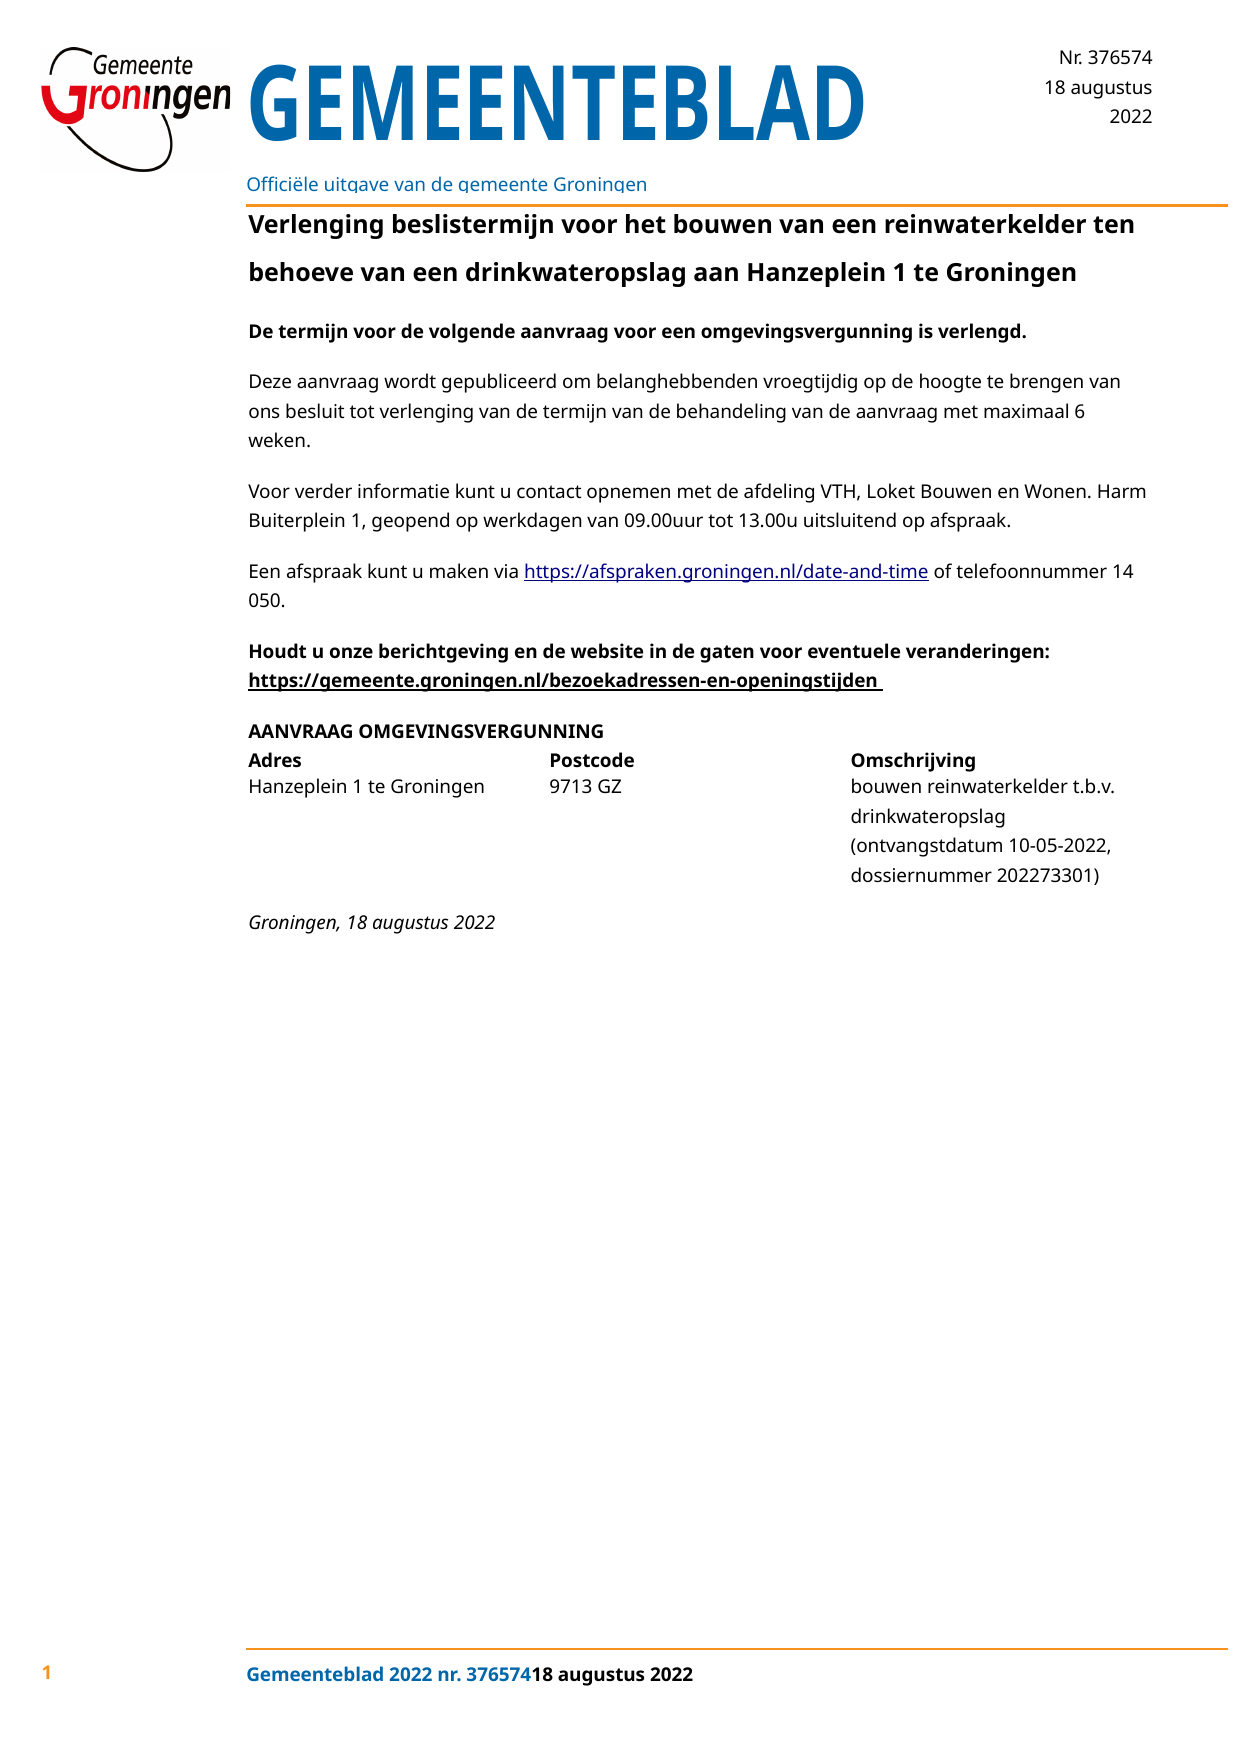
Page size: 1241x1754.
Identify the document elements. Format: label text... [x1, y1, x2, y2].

picture [41, 47, 231, 172]
table_cell bouwen reinwaterkelder t.b.v. drinkwateropslag (ontvangstdatum 10-05-2022, dossiernummer 202273301) [850, 773, 1152, 888]
table_cell 9713 GZ [549, 773, 850, 888]
text Een afspraak kunt u maken via https://afspraken.groningen.nl/date-and-time of telefoonnummer 14 050. [248, 558, 1152, 613]
text Houdt u onze berichtgeving en de website in de gaten voor eventuele veranderingen: https://gemeente.groningen.nl/bezoekadressen-en-openingstijden [248, 638, 1152, 693]
text Verlenging beslistermijn voor het bouwen van een reinwaterkelder ten behoeve van een drinkwateropslag aan Hanzeplein 1 te Groningen [248, 207, 1152, 288]
table_header Omschrijving [850, 748, 1152, 773]
table_cell Hanzeplein 1 te Groningen [248, 773, 549, 888]
text Deze aanvraag wordt gepubliceerd om belanghebbenden vroegtijdig op de hoogte te brengen van ons besluit tot verlenging van de termijn van de behandeling van de aanvraag met maximaal 6 weken. [248, 368, 1152, 453]
table_header Postcode [549, 748, 850, 773]
table_header Adres [248, 748, 549, 773]
text De termijn voor de volgende aanvraag voor een omgevingsvergunning is verlengd. [248, 318, 1152, 344]
text AANVRAAG OMGEVINGSVERGUNNING [248, 718, 1152, 744]
text Voor verder informatie kunt u contact opnemen met de afdeling VTH, Loket Bouwen en Wonen. Harm Buiterplein 1, geopend op werkdagen van 09.00uur tot 13.00u uitsluitend op afspraak. [248, 478, 1152, 533]
text Groningen, 18 augustus 2022 [248, 909, 1152, 935]
